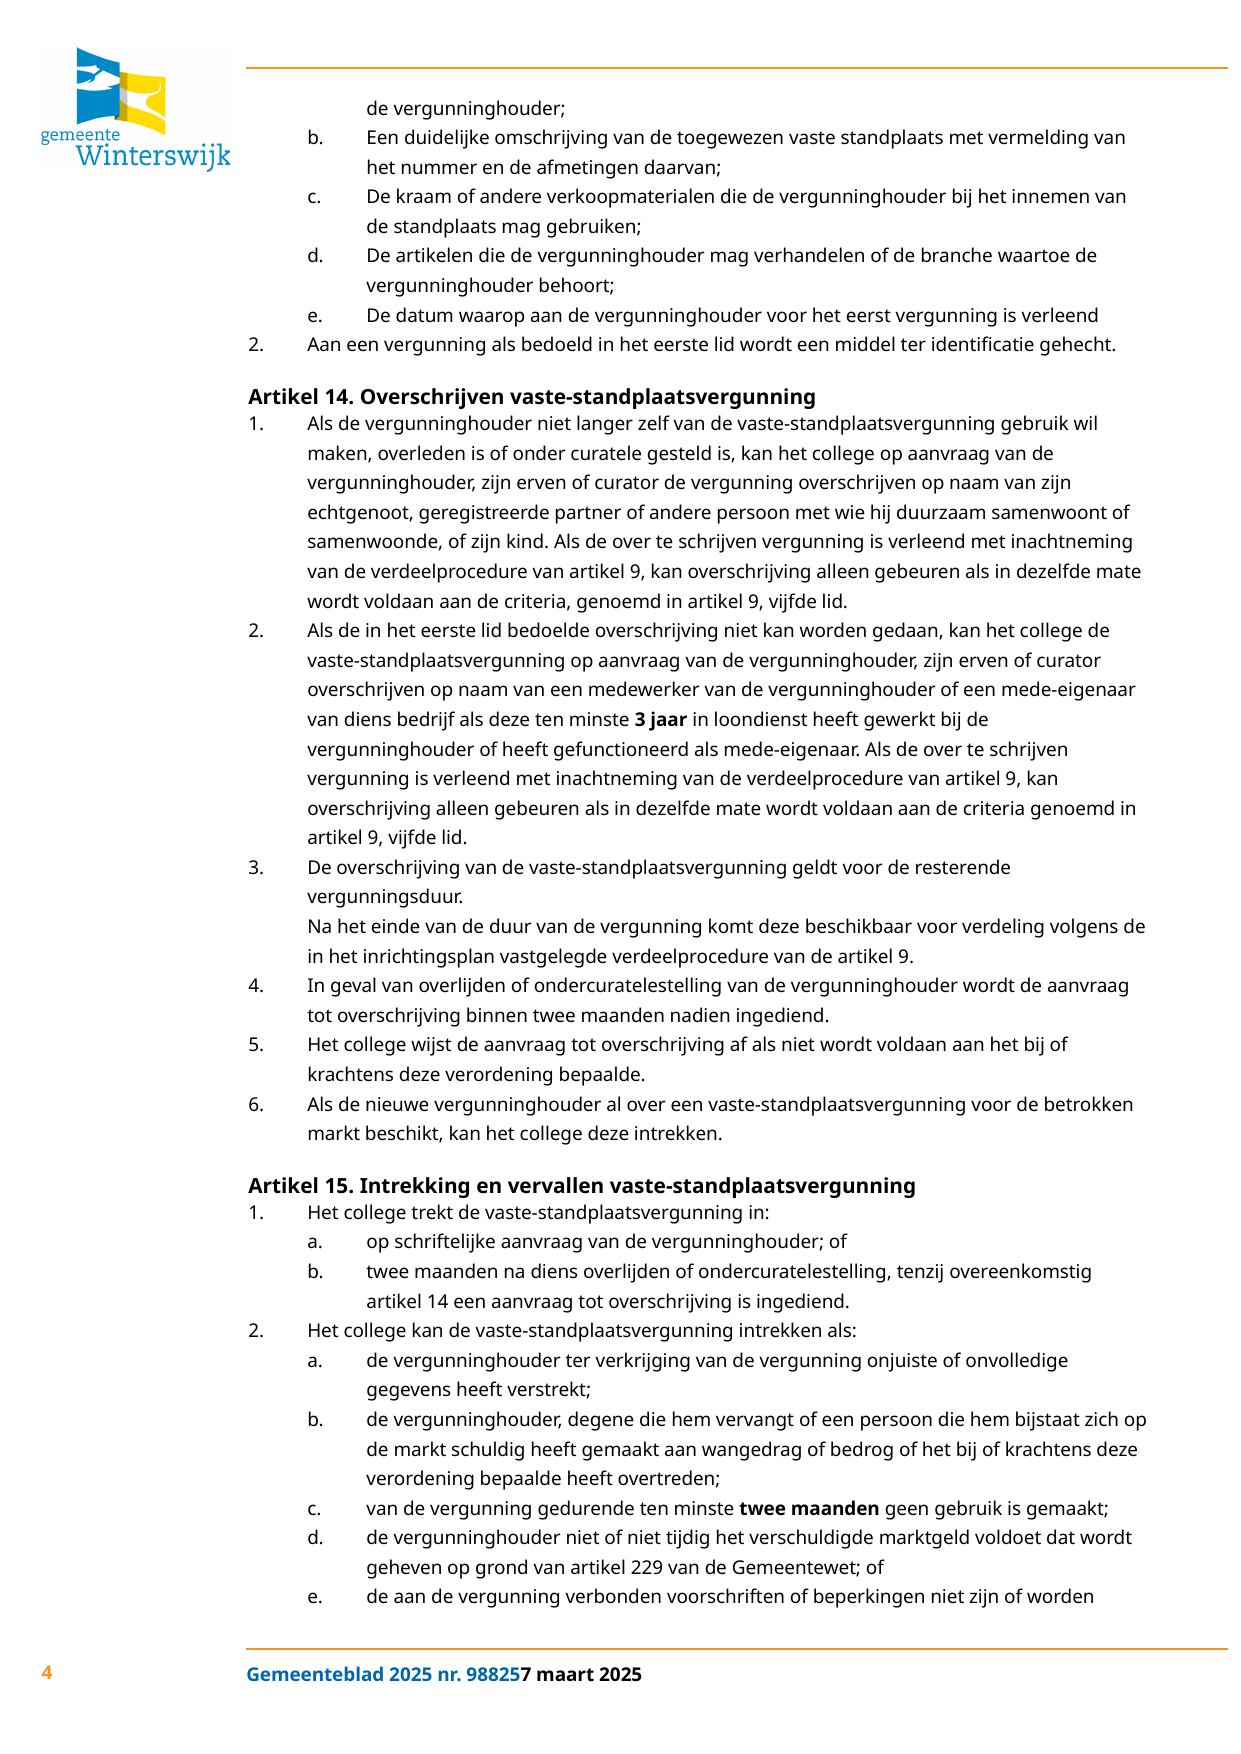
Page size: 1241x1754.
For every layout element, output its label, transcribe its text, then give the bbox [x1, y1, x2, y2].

list de vergunninghouder, degene die hem vervangt of een persoon die hem bijstaat zich op de markt schuldig heeft gemaakt aan wangedrag of bedrog of het bij of krachtens deze verordening bepaalde heeft overtreden; [307, 1406, 1152, 1491]
list de vergunninghouder ter verkrijging van de vergunning onjuiste of onvolledige gegevens heeft verstrekt; [307, 1347, 1152, 1402]
list Als de nieuwe vergunninghouder al over een vaste-standplaatsvergunning voor de betrokken markt beschikt, kan het college deze intrekken. [248, 1091, 1152, 1146]
list Het college kan de vaste-standplaatsvergunning intrekken als: [248, 1317, 1152, 1343]
text Artikel 14. Overschrijven vaste-standplaatsvergunning [248, 382, 1152, 410]
list Na het einde van de duur van de vergunning komt deze beschikbaar voor verdeling volgens de in het inrichtingsplan vastgelegde verdeelprocedure van de artikel 9. [248, 913, 1152, 968]
list Een duidelijke omschrijving van de toegewezen vaste standplaats met vermelding van het nummer en de afmetingen daarvan; [307, 124, 1152, 180]
list van de vergunning gedurende ten minste twee maanden geen gebruik is gemaakt; [307, 1495, 1152, 1521]
list Het college trekt de vaste-standplaatsvergunning in: [248, 1199, 1152, 1225]
list De datum waarop aan de vergunninghouder voor het eerst vergunning is verleend [307, 302, 1152, 328]
picture [41, 47, 231, 172]
list De artikelen die de vergunninghouder mag verhandelen of de branche waartoe de vergunninghouder behoort; [307, 243, 1152, 298]
list op schriftelijke aanvraag van de vergunninghouder; of [307, 1229, 1152, 1254]
picture [225, 153, 231, 162]
list twee maanden na diens overlijden of ondercuratelestelling, tenzij overeenkomstig artikel 14 een aanvraag tot overschrijving is ingediend. [307, 1258, 1152, 1314]
list Als de in het eerste lid bedoelde overschrijving niet kan worden gedaan, kan het college de vaste-standplaatsvergunning op aanvraag van de vergunninghouder, zijn erven of curator overschrijven op naam van een medewerker van de vergunninghouder of een mede-eigenaar van diens bedrijf als deze ten minste 3 jaar in loondienst heeft gewerkt bij de vergunninghouder of heeft gefunctioneerd als mede-eigenaar. Als de over te schrijven vergunning is verleend met inachtneming van de verdeelprocedure van artikel 9, kan overschrijving alleen gebeuren als in dezelfde mate wordt voldaan aan de criteria genoemd in artikel 9, vijfde lid. [248, 617, 1152, 850]
list de vergunninghouder niet of niet tijdig het verschuldigde marktgeld voldoet dat wordt geheven op grond van artikel 229 van de Gemeentewet; of [307, 1524, 1152, 1580]
list Als de vergunninghouder niet langer zelf van de vaste-standplaatsvergunning gebruik wil maken, overleden is of onder curatele gesteld is, kan het college op aanvraag van de vergunninghouder, zijn erven of curator de vergunning overschrijven op naam van zijn echtgenoot, geregistreerde partner of andere persoon met wie hij duurzaam samenwoont of samenwoonde, of zijn kind. Als de over te schrijven vergunning is verleend met inachtneming van de verdeelprocedure van artikel 9, kan overschrijving alleen gebeuren als in dezelfde mate wordt voldaan aan de criteria, genoemd in artikel 9, vijfde lid. [248, 410, 1152, 613]
list Het college wijst de aanvraag tot overschrijving af als niet wordt voldaan aan het bij of krachtens deze verordening bepaalde. [248, 1032, 1152, 1087]
list De kraam of andere verkoopmaterialen die de vergunninghouder bij het innemen van de standplaats mag gebruiken; [307, 183, 1152, 239]
list de aan de vergunning verbonden voorschriften of beperkingen niet zijn of worden [307, 1584, 1152, 1609]
text Artikel 15. Intrekking en vervallen vaste-standplaatsvergunning [248, 1171, 1152, 1199]
list De overschrijving van de vaste-standplaatsvergunning geldt voor de resterende vergunningsduur. [248, 854, 1152, 909]
list Aan een vergunning als bedoeld in het eerste lid wordt een middel ter identificatie gehecht. [248, 331, 1152, 357]
list de vergunninghouder; [307, 95, 1152, 121]
list In geval van overlijden of ondercuratelestelling van de vergunninghouder wordt de aanvraag tot overschrijving binnen twee maanden nadien ingediend. [248, 972, 1152, 1028]
